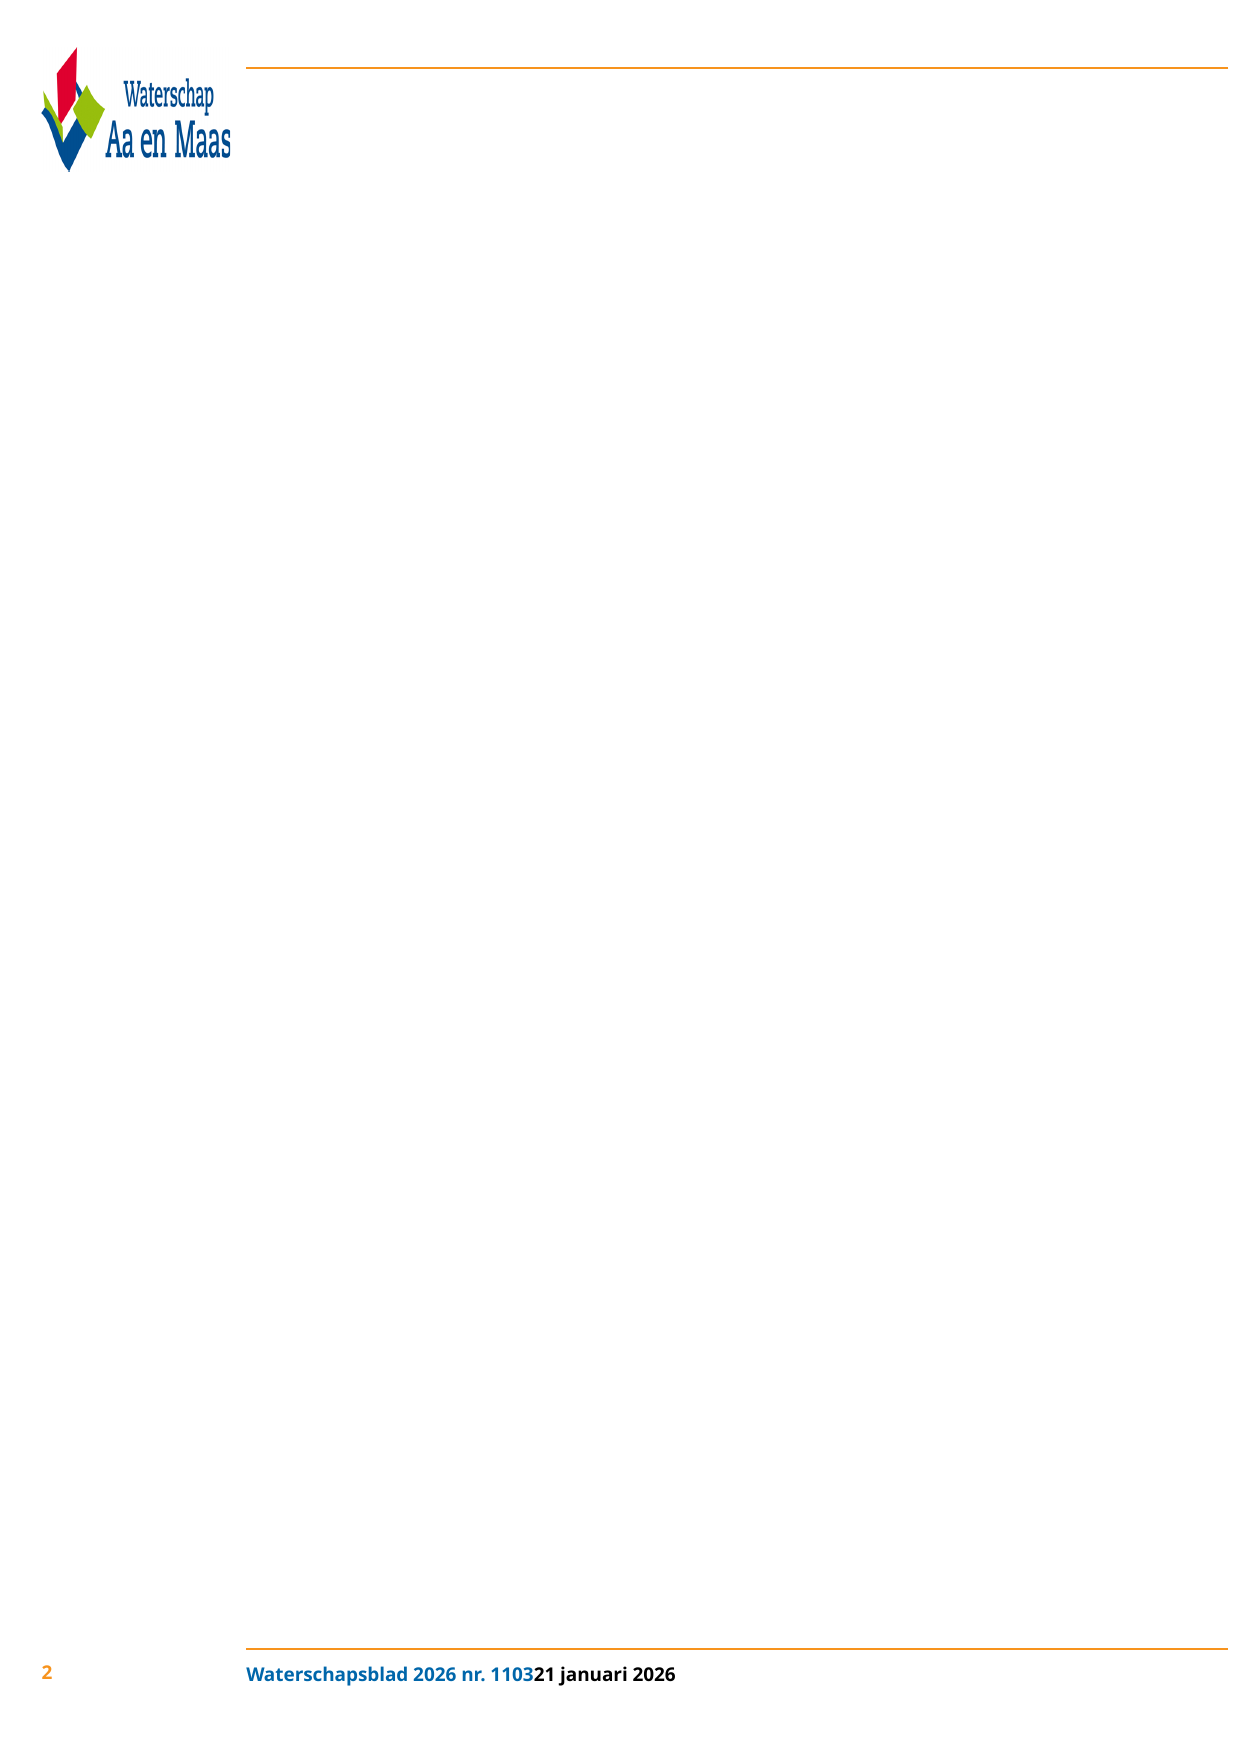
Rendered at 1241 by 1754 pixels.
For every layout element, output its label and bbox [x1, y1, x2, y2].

picture [41, 47, 231, 172]
